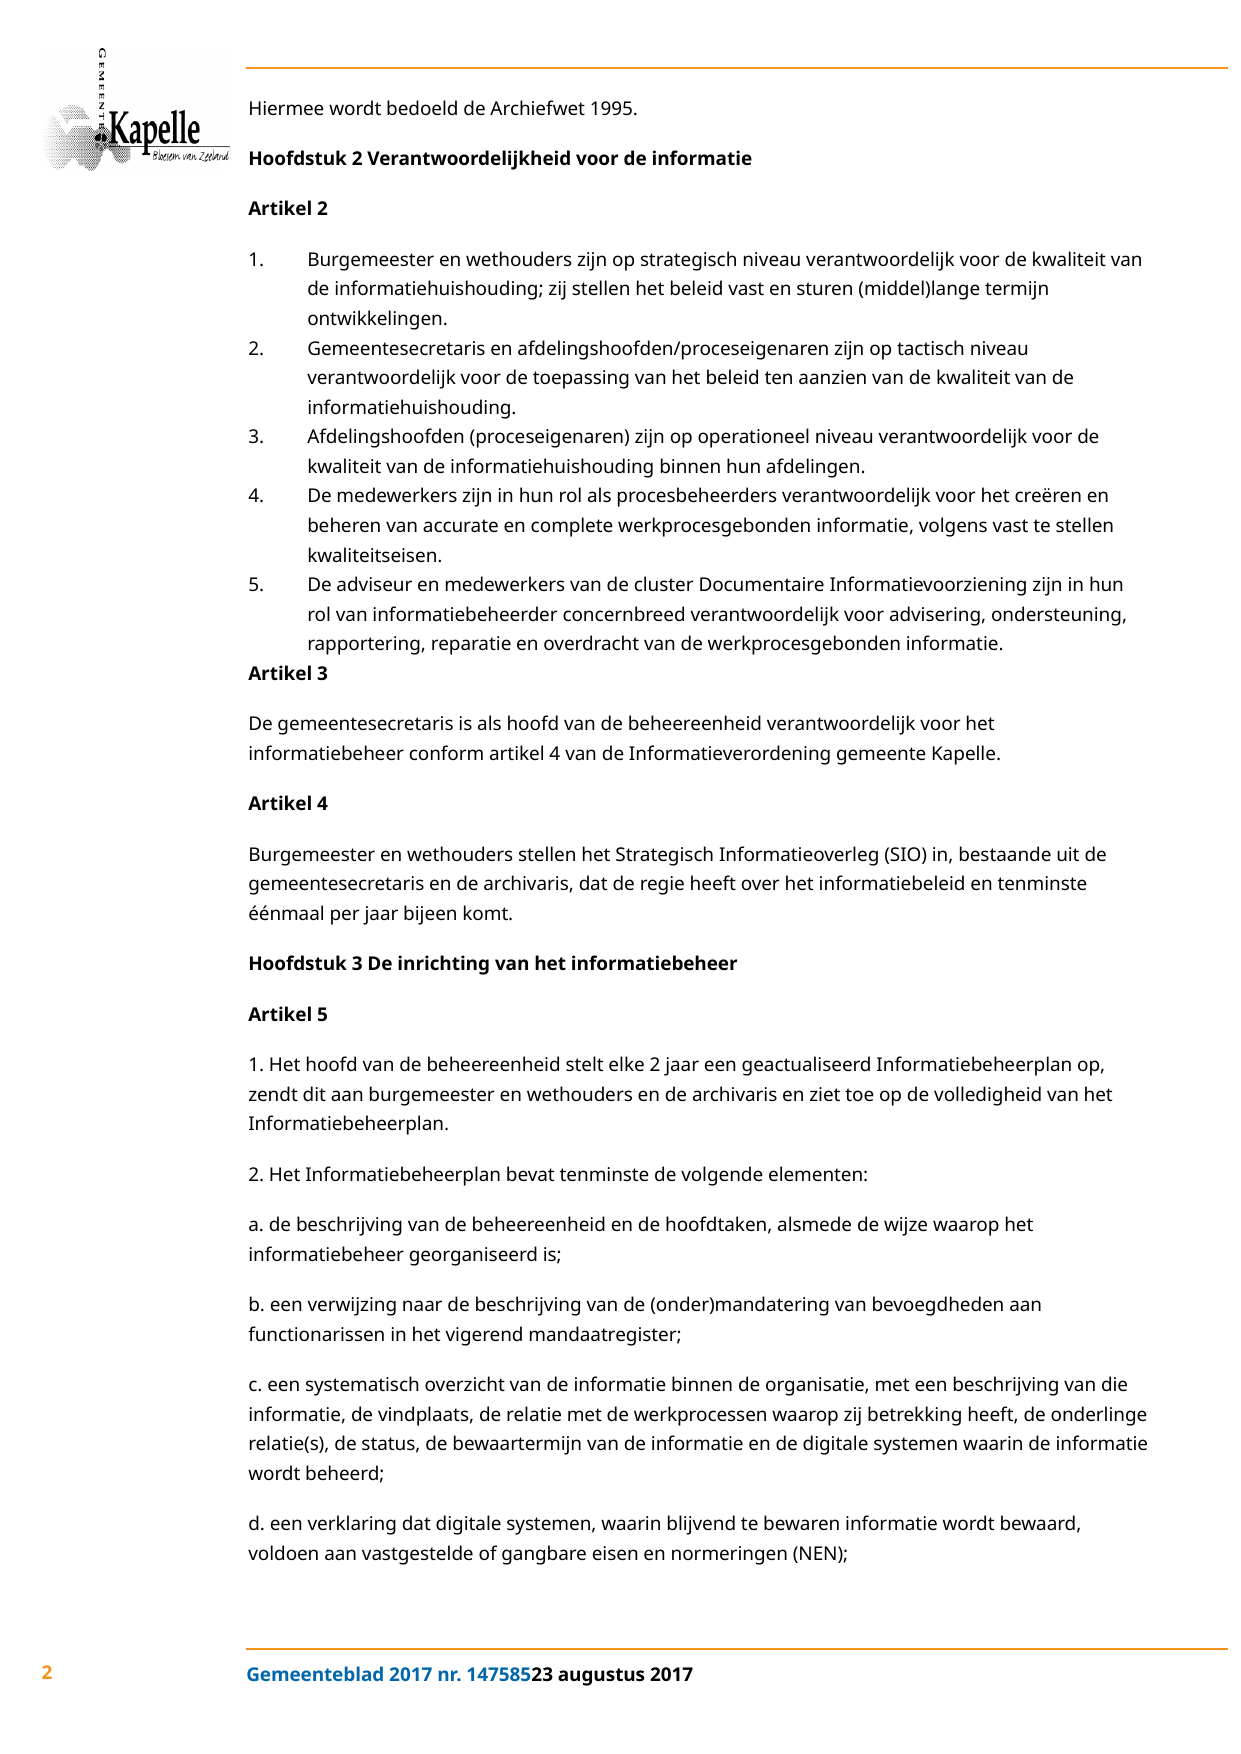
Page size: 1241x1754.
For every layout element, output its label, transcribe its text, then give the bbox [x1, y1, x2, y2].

text Artikel 4 [248, 791, 1152, 816]
list Afdelingshoofden (proceseigenaren) zijn op operationeel niveau verantwoordelijk voor de kwaliteit van de informatiehuishouding binnen hun afdelingen. [248, 423, 1152, 479]
text Artikel 3 [248, 660, 1152, 686]
text 2. Het Informatiebeheerplan bevat tenminste de volgende elementen: [248, 1161, 1152, 1187]
text d. een verklaring dat digitale systemen, waarin blijvend te bewaren informatie wordt bewaard, voldoen aan vastgestelde of gangbare eisen en normeringen (NEN); [248, 1511, 1152, 1566]
list Burgemeester en wethouders zijn op strategisch niveau verantwoordelijk voor de kwaliteit van de informatiehuishouding; zij stellen het beleid vast en sturen (middel)lange termijn ontwikkelingen. [248, 246, 1152, 331]
text De gemeentesecretaris is als hoofd van de beheereenheid verantwoordelijk voor het informatiebeheer conform artikel 4 van de Informatieverordening gemeente Kapelle. [248, 711, 1152, 766]
list De adviseur en medewerkers van de cluster Documentaire Informatievoorziening zijn in hun rol van informatiebeheerder concernbreed verantwoordelijk voor advisering, ondersteuning, rapportering, reparatie en overdracht van de werkprocesgebonden informatie. [248, 571, 1152, 656]
text Hoofdstuk 3 De inrichting van het informatiebeheer [248, 951, 1152, 976]
text Hiermee wordt bedoeld de Archiefwet 1995. [248, 95, 1152, 121]
text Artikel 5 [248, 1001, 1152, 1027]
text Hoofdstuk 2 Verantwoordelijkheid voor de informatie [248, 145, 1152, 171]
text Burgemeester en wethouders stellen het Strategisch Informatieoverleg (SIO) in, bestaande uit de gemeentesecretaris en de archivaris, dat de regie heeft over het informatiebeleid en tenminste éénmaal per jaar bijeen komt. [248, 841, 1152, 926]
picture [41, 47, 231, 172]
text 1. Het hoofd van de beheereenheid stelt elke 2 jaar een geactualiseerd Informatiebeheerplan op, zendt dit aan burgemeester en wethouders en de archivaris en ziet toe op de volledigheid van het Informatiebeheerplan. [248, 1051, 1152, 1136]
list De medewerkers zijn in hun rol als procesbeheerders verantwoordelijk voor het creëren en beheren van accurate en complete werkprocesgebonden informatie, volgens vast te stellen kwaliteitseisen. [248, 483, 1152, 568]
list Gemeentesecretaris en afdelingshoofden/proceseigenaren zijn op tactisch niveau verantwoordelijk voor de toepassing van het beleid ten aanzien van de kwaliteit van de informatiehuishouding. [248, 335, 1152, 420]
text b. een verwijzing naar de beschrijving van de (onder)mandatering van bevoegdheden aan functionarissen in het vigerend mandaatregister; [248, 1291, 1152, 1347]
text c. een systematisch overzicht van de informatie binnen de organisatie, met een beschrijving van die informatie, de vindplaats, de relatie met de werkprocessen waarop zij betrekking heeft, de onderlinge relatie(s), de status, de bewaartermijn van de informatie en de digitale systemen waarin de informatie wordt beheerd; [248, 1371, 1152, 1486]
text Artikel 2 [248, 196, 1152, 221]
text a. de beschrijving van de beheereenheid en de hoofdtaken, alsmede de wijze waarop het informatiebeheer georganiseerd is; [248, 1211, 1152, 1267]
